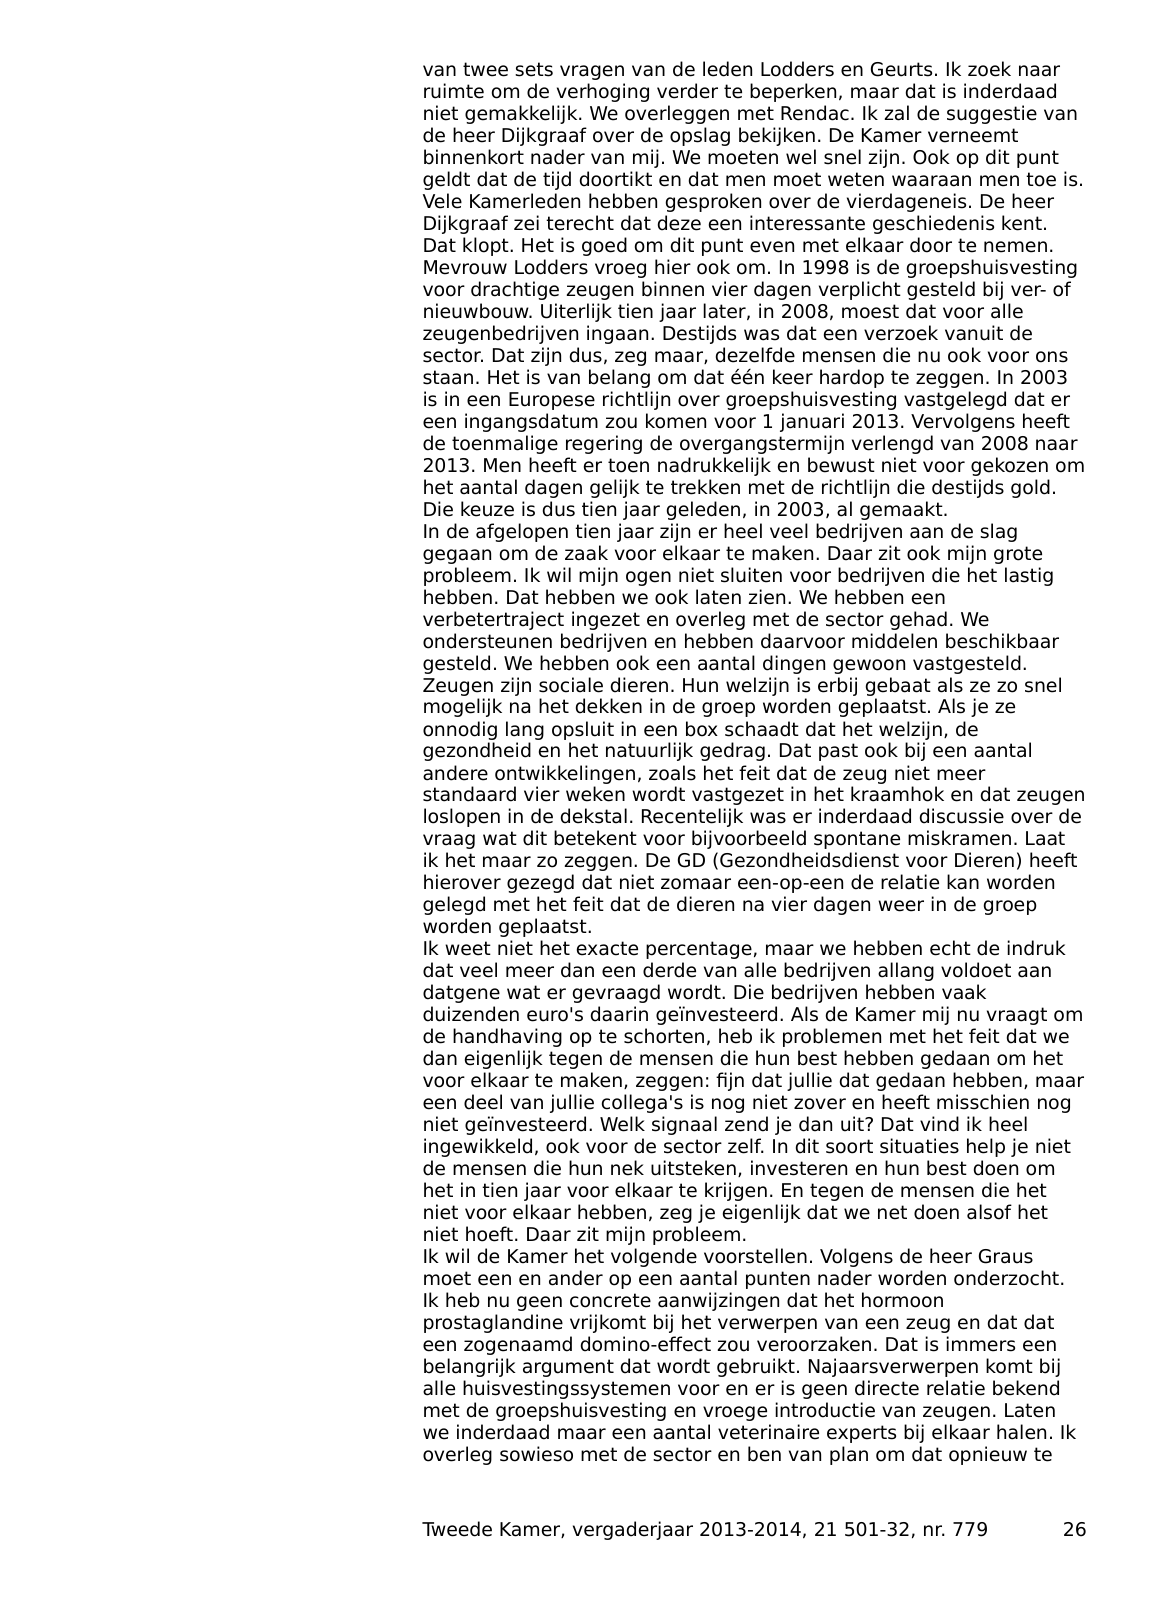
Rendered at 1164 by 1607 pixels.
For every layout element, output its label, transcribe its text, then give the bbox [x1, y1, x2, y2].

text In de afgelopen tien jaar zijn er heel veel bedrijven aan de slag gegaan om de zaak voor elkaar te maken. Daar zit ook mijn grote probleem. Ik wil mijn ogen niet sluiten voor bedrijven die het lastig hebben. Dat hebben we ook laten zien. We hebben een verbetertraject ingezet en overleg met de sector gehad. We ondersteunen bedrijven en hebben daarvoor middelen beschikbaar gesteld. We hebben ook een aantal dingen gewoon vastgesteld. Zeugen zijn sociale dieren. Hun welzijn is erbij gebaat als ze zo snel mogelijk na het dekken in de groep worden geplaatst. Als je ze onnodig lang opsluit in een box schaadt dat het welzijn, de gezondheid en het natuurlijk gedrag. Dat past ook bij een aantal andere ontwikkelingen, zoals het feit dat de zeug niet meer standaard vier weken wordt vastgezet in het kraamhok en dat zeugen loslopen in de dekstal. Recentelijk was er inderdaad discussie over de vraag wat dit betekent voor bijvoorbeeld spontane miskramen. Laat ik het maar zo zeggen. De GD (Gezondheidsdienst voor Dieren) heeft hierover gezegd dat niet zomaar een-op-een de relatie kan worden gelegd met het feit dat de dieren na vier dagen weer in de groep worden geplaatst. [422, 521, 1087, 938]
text van twee sets vragen van de leden Lodders en Geurts. Ik zoek naar ruimte om de verhoging verder te beperken, maar dat is inderdaad niet gemakkelijk. We overleggen met Rendac. Ik zal de suggestie van de heer Dijkgraaf over de opslag bekijken. De Kamer verneemt binnenkort nader van mij. We moeten wel snel zijn. Ook op dit punt geldt dat de tijd doortikt en dat men moet weten waaraan men toe is. [422, 59, 1087, 191]
text Vele Kamerleden hebben gesproken over de vierdageneis. De heer Dijkgraaf zei terecht dat deze een interessante geschiedenis kent. Dat klopt. Het is goed om dit punt even met elkaar door te nemen. Mevrouw Lodders vroeg hier ook om. In 1998 is de groepshuisvesting voor drachtige zeugen binnen vier dagen verplicht gesteld bij ver- of nieuwbouw. Uiterlijk tien jaar later, in 2008, moest dat voor alle zeugenbedrijven ingaan. Destijds was dat een verzoek vanuit de sector. Dat zijn dus, zeg maar, dezelfde mensen die nu ook voor ons staan. Het is van belang om dat één keer hardop te zeggen. In 2003 is in een Europese richtlijn over groepshuisvesting vastgelegd dat er een ingangsdatum zou komen voor 1 januari 2013. Vervolgens heeft de toenmalige regering de overgangstermijn verlengd van 2008 naar 2013. Men heeft er toen nadrukkelijk en bewust niet voor gekozen om het aantal dagen gelijk te trekken met de richtlijn die destijds gold. Die keuze is dus tien jaar geleden, in 2003, al gemaakt. [422, 191, 1087, 521]
text Ik wil de Kamer het volgende voorstellen. Volgens de heer Graus moet een en ander op een aantal punten nader worden onderzocht. Ik heb nu geen concrete aanwijzingen dat het hormoon prostaglandine vrijkomt bij het verwerpen van een zeug en dat dat een zogenaamd domino-effect zou veroorzaken. Dat is immers een belangrijk argument dat wordt gebruikt. Najaarsverwerpen komt bij alle huisvestingssystemen voor en er is geen directe relatie bekend met de groepshuisvesting en vroege introductie van zeugen. Laten we inderdaad maar een aantal veterinaire experts bij elkaar halen. Ik overleg sowieso met de sector en ben van plan om dat opnieuw te [422, 1246, 1087, 1466]
text Ik weet niet het exacte percentage, maar we hebben echt de indruk dat veel meer dan een derde van alle bedrijven allang voldoet aan datgene wat er gevraagd wordt. Die bedrijven hebben vaak duizenden euro's daarin geïnvesteerd. Als de Kamer mij nu vraagt om de handhaving op te schorten, heb ik problemen met het feit dat we dan eigenlijk tegen de mensen die hun best hebben gedaan om het voor elkaar te maken, zeggen: fijn dat jullie dat gedaan hebben, maar een deel van jullie collega's is nog niet zover en heeft misschien nog niet geïnvesteerd. Welk signaal zend je dan uit? Dat vind ik heel ingewikkeld, ook voor de sector zelf. In dit soort situaties help je niet de mensen die hun nek uitsteken, investeren en hun best doen om het in tien jaar voor elkaar te krijgen. En tegen de mensen die het niet voor elkaar hebben, zeg je eigenlijk dat we net doen alsof het niet hoeft. Daar zit mijn probleem. [422, 938, 1087, 1246]
